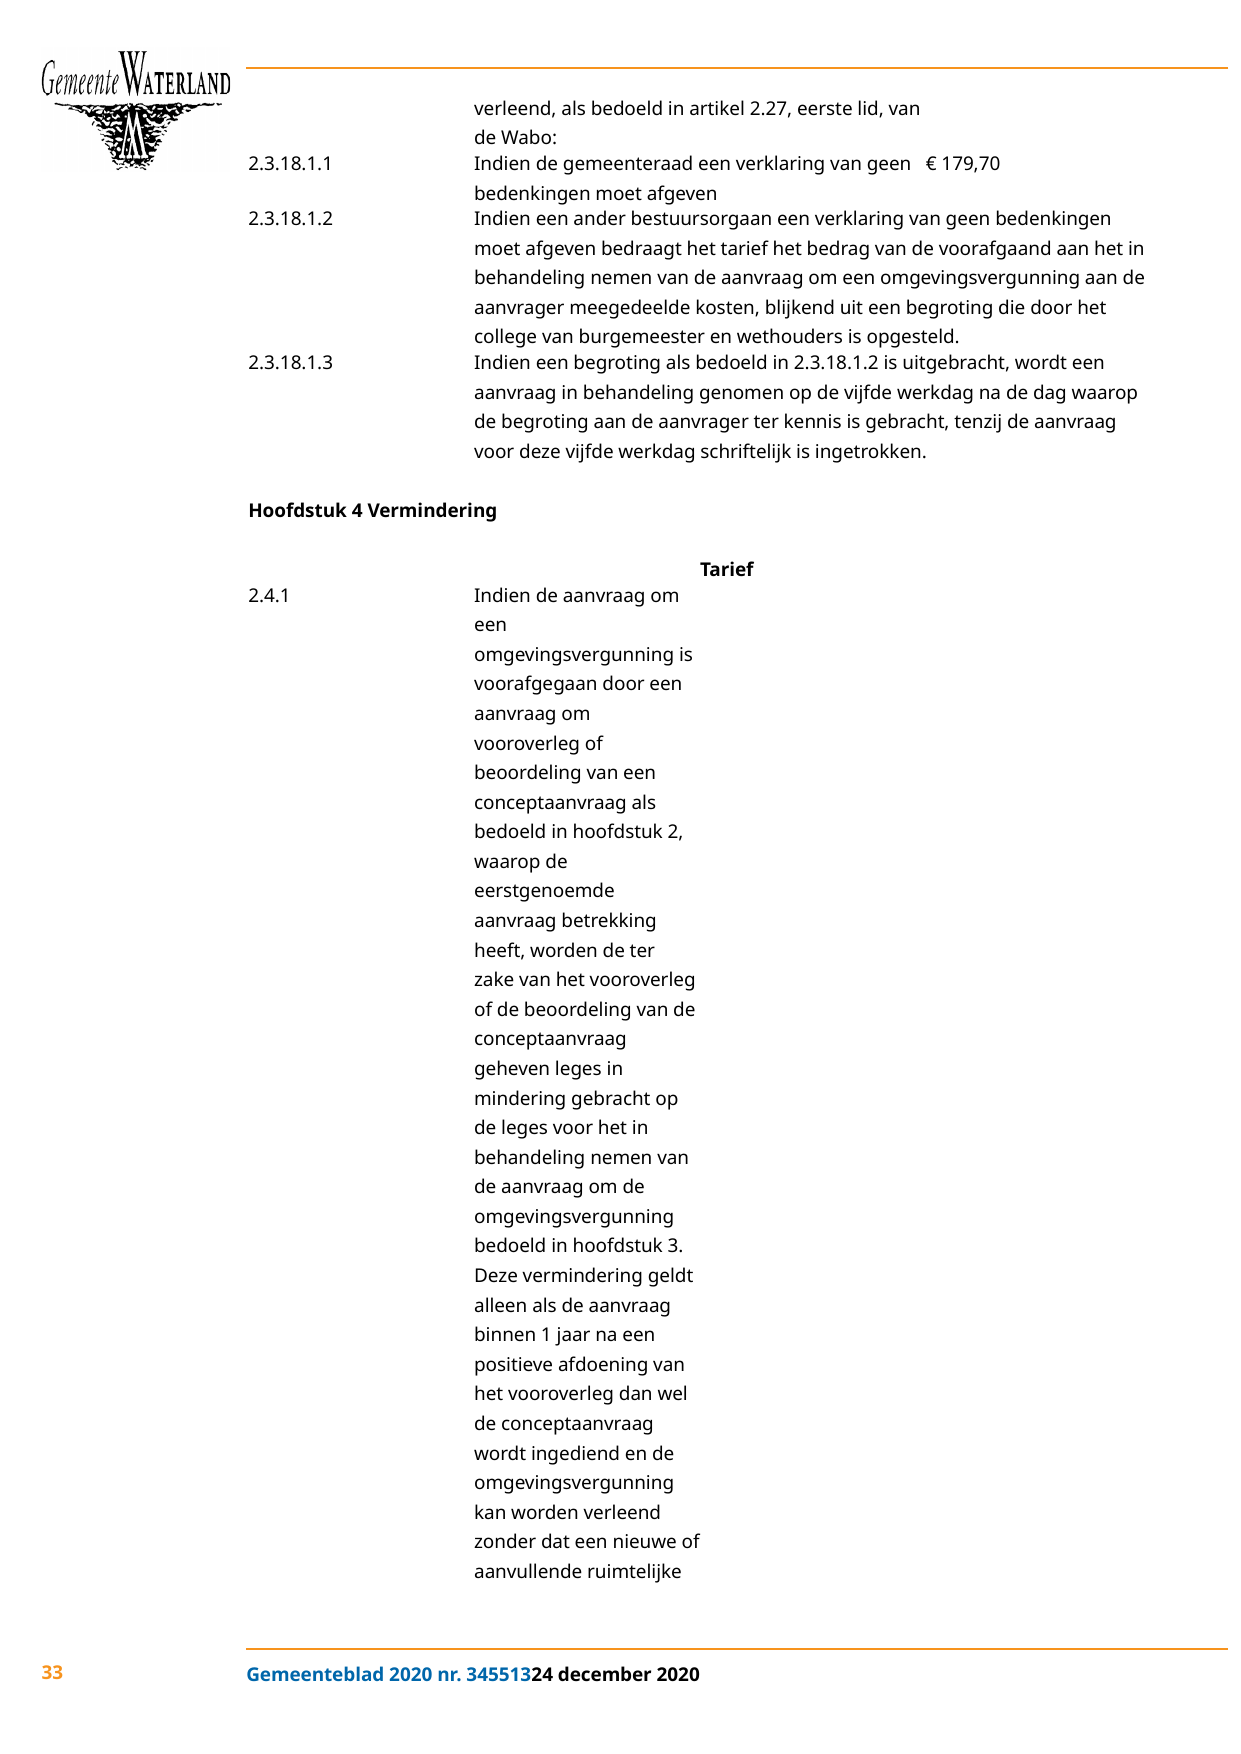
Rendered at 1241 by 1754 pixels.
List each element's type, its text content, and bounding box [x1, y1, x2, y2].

table_cell 2.3.18.1.3 [248, 350, 474, 464]
table_cell verleend, als bedoeld in artikel 2.27, eerste lid, van de Wabo: [474, 95, 926, 150]
table_cell 2.4.1 [248, 582, 474, 1584]
table_cell Indien een begroting als bedoeld in 2.3.18.1.2 is uitgebracht, wordt een aanvraag in behandeling genomen op de vijfde werkdag na de dag waarop de begroting aan de aanvrager ter kennis is gebracht, tenzij de aanvraag voor deze vijfde werkdag schriftelijk is ingetrokken. [474, 350, 1152, 464]
table_cell 2.3.18.1.2 [248, 205, 474, 349]
table_header [474, 556, 700, 582]
table_cell [700, 582, 1152, 1584]
picture [41, 47, 231, 172]
table_cell Indien de gemeenteraad een verklaring van geen bedenkingen moet afgeven [474, 150, 926, 205]
table_header Tarief [700, 556, 1152, 582]
table_cell Indien een ander bestuursorgaan een verklaring van geen bedenkingen moet afgeven bedraagt het tarief het bedrag van de voorafgaand aan het in behandeling nemen van de aanvraag om een omgevingsvergunning aan de aanvrager meegedeelde kosten, blijkend uit een begroting die door het college van burgemeester en wethouders is opgesteld. [474, 205, 1152, 349]
text Hoofdstuk 4 Vermindering [248, 497, 1152, 522]
table_cell [926, 95, 1152, 150]
table_cell [248, 95, 474, 150]
table_cell € 179,70 [926, 150, 1152, 205]
table_header [248, 556, 474, 582]
table_cell Indien de aanvraag om een omgevingsvergunning is voorafgegaan door een aanvraag om vooroverleg of beoordeling van een conceptaanvraag als bedoeld in hoofdstuk 2, waarop de eerstgenoemde aanvraag betrekking heeft, worden de ter zake van het vooroverleg of de beoordeling van de conceptaanvraag geheven leges in mindering gebracht op de leges voor het in behandeling nemen van de aanvraag om de omgevingsvergunning bedoeld in hoofdstuk 3. Deze vermindering geldt alleen als de aanvraag binnen 1 jaar na een positieve afdoening van het vooroverleg dan wel de conceptaanvraag wordt ingediend en de omgevingsvergunning kan worden verleend zonder dat een nieuwe of aanvullende ruimtelijke [474, 582, 700, 1584]
table_cell 2.3.18.1.1 [248, 150, 474, 205]
